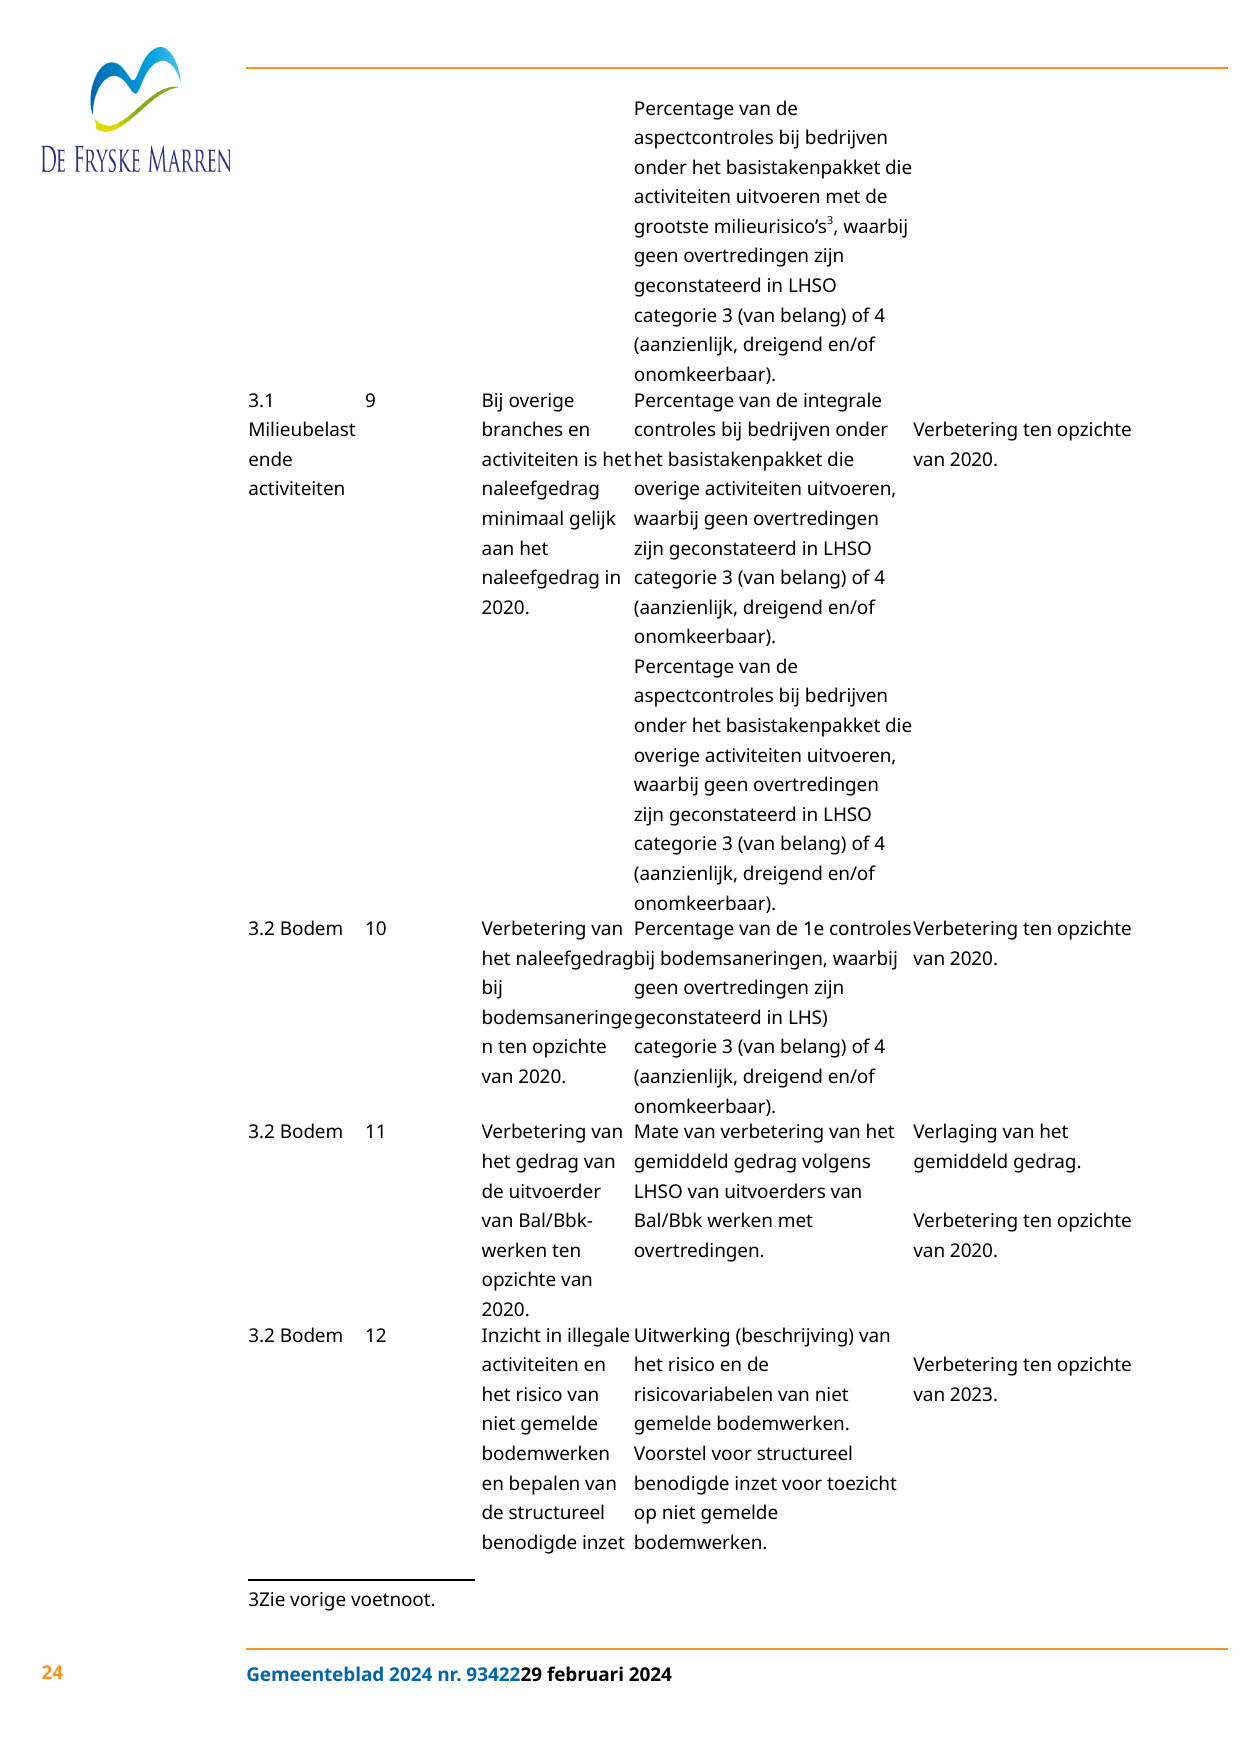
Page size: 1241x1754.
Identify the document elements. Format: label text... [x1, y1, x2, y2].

table_cell Mate van verbetering van het gemiddeld gedrag volgens LHSO van uitvoerders van Bal/Bbk werken met overtredingen. [634, 1119, 913, 1322]
table_cell Inzicht in illegale activiteiten en het risico van niet gemelde bodemwerken en bepalen van de structureel benodigde inzet [481, 1322, 634, 1555]
table_cell [913, 95, 1152, 387]
table_cell Verbetering van het naleefgedrag bij bodemsaneringen ten opzichte van 2020. [481, 915, 634, 1119]
table_cell [481, 95, 634, 387]
table_cell [248, 95, 365, 387]
table_cell 11 [365, 1119, 481, 1322]
table_cell 10 [365, 915, 481, 1119]
table_cell Verbetering ten opzichte van 2023. [913, 1322, 1152, 1555]
table_cell 3.2 Bodem [248, 1119, 365, 1322]
table_cell Verlaging van het gemiddeld gedrag. Verbetering ten opzichte van 2020. [913, 1119, 1152, 1322]
table_cell Percentage van de integrale controles bij bedrijven onder het basistakenpakket die overige activiteiten uitvoeren, waarbij geen overtredingen zijn geconstateerd in LHSO categorie 3 (van belang) of 4 (aanzienlijk, dreigend en/of onomkeerbaar). Percentage van de aspectcontroles bij bedrijven onder het basistakenpakket die overige activiteiten uitvoeren, waarbij geen overtredingen zijn geconstateerd in LHSO categorie 3 (van belang) of 4 (aanzienlijk, dreigend en/of onomkeerbaar). [634, 387, 913, 915]
table_cell Verbetering ten opzichte van 2020. [913, 915, 1152, 1119]
table_cell Percentage van de aspectcontroles bij bedrijven onder het basistakenpakket die activiteiten uitvoeren met de grootste milieurisico’s, waarbij geen overtredingen zijn geconstateerd in LHSO categorie 3 (van belang) of 4 (aanzienlijk, dreigend en/of onomkeerbaar). [634, 95, 913, 387]
table_cell 3.1 Milieubelastende activiteiten [248, 387, 365, 915]
table_cell Percentage van de 1e controles bij bodemsaneringen, waarbij geen overtredingen zijn geconstateerd in LHS) categorie 3 (van belang) of 4 (aanzienlijk, dreigend en/of onomkeerbaar). [634, 915, 913, 1119]
table_cell Uitwerking (beschrijving) van het risico en de risicovariabelen van niet gemelde bodemwerken. Voorstel voor structureel benodigde inzet voor toezicht op niet gemelde bodemwerken. [634, 1322, 913, 1555]
table_cell Verbetering ten opzichte van 2020. [913, 387, 1152, 915]
table_cell 3.2 Bodem [248, 915, 365, 1119]
table_cell 3.2 Bodem [248, 1322, 365, 1555]
table_cell 12 [365, 1322, 481, 1555]
picture [41, 47, 231, 172]
table_cell 9 [365, 387, 481, 915]
table_cell [365, 95, 481, 387]
table_cell Bij overige branches en activiteiten is het naleefgedrag minimaal gelijk aan het naleefgedrag in 2020. [481, 387, 634, 915]
table_cell Verbetering van het gedrag van de uitvoerder van Bal/Bbk-werken ten opzichte van 2020. [481, 1119, 634, 1322]
